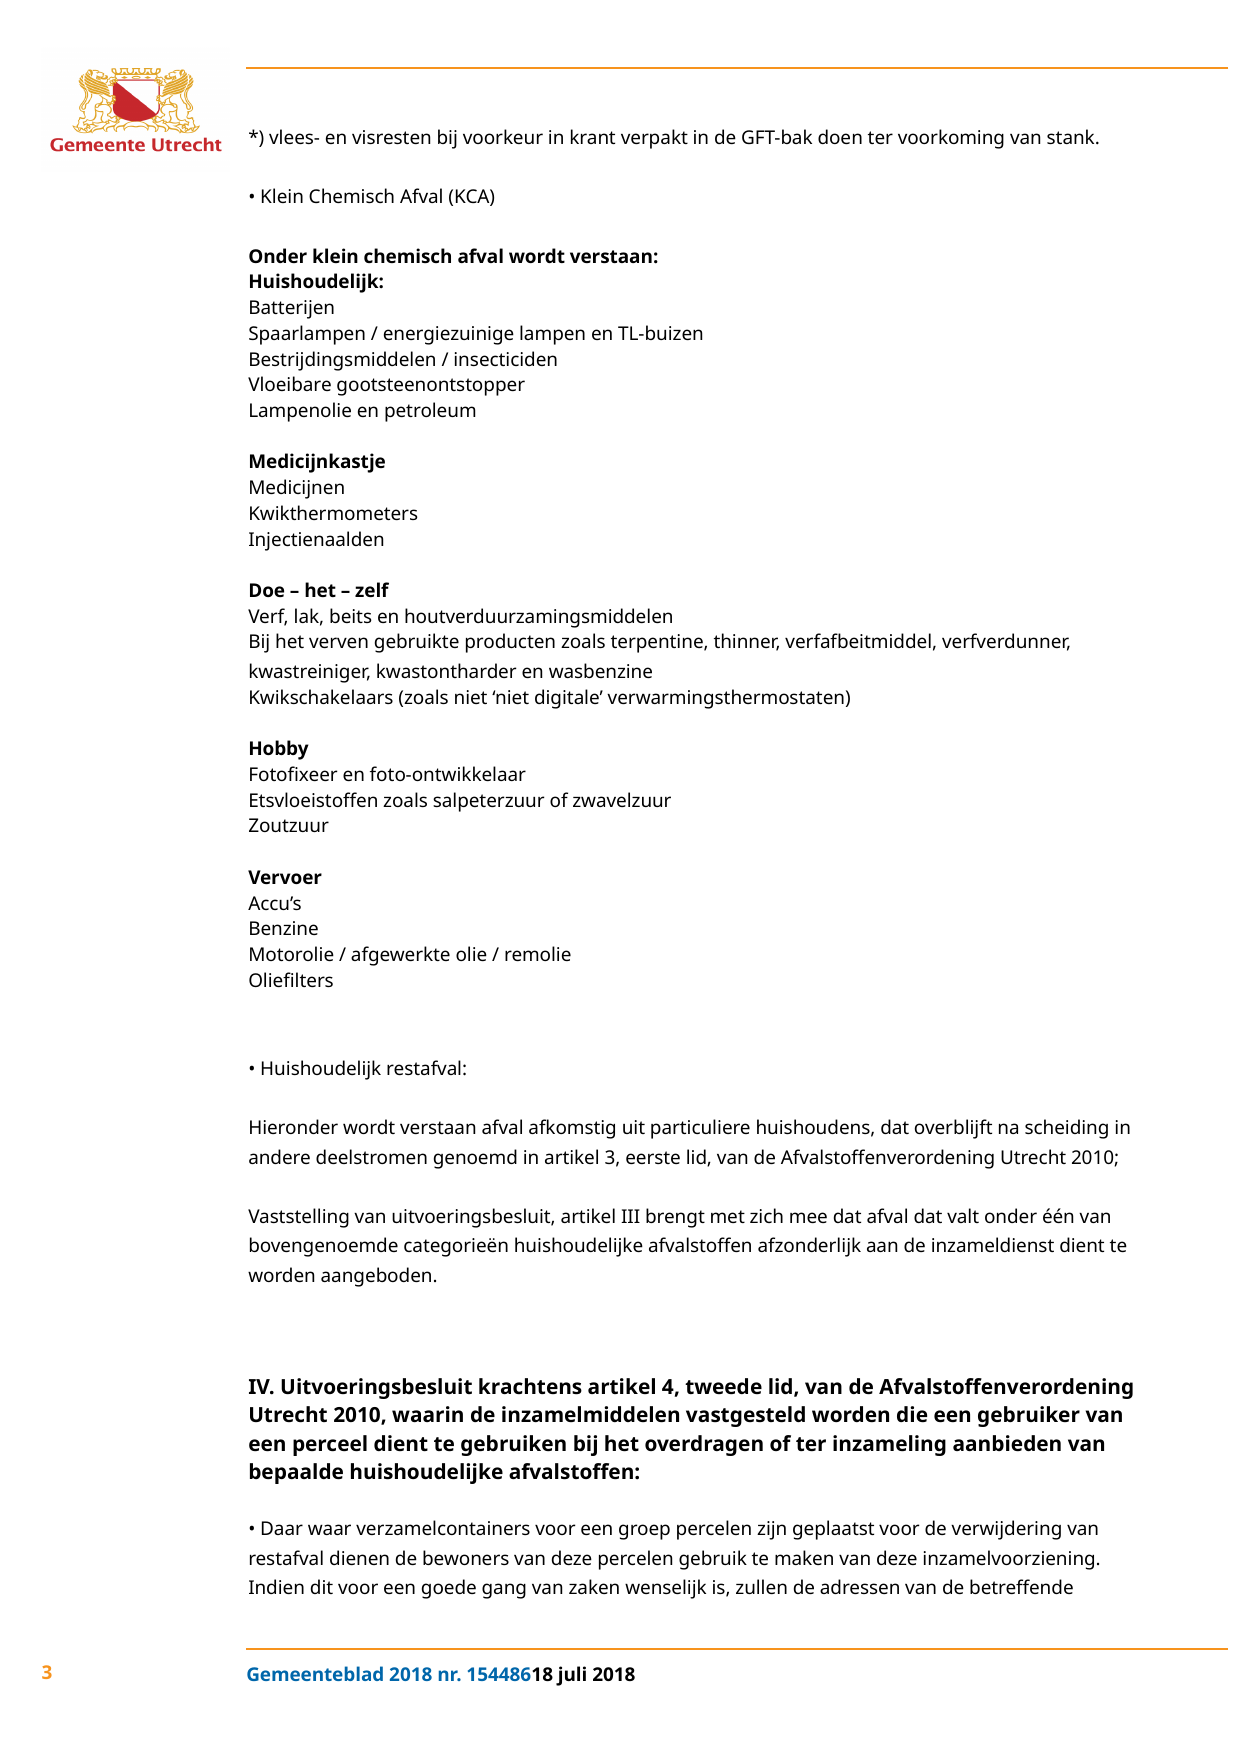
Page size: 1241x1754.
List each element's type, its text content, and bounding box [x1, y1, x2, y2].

table_cell Batterijen [248, 294, 1152, 320]
table_cell Bestrijdingsmiddelen / insecticiden [248, 346, 1152, 371]
table_cell Vloeibare gootsteenontstopper [248, 371, 1152, 397]
table_cell Accu’s [248, 890, 1152, 916]
table_cell Verf, lak, beits en houtverduurzamingsmiddelen [248, 603, 1152, 629]
text IV. Uitvoeringsbesluit krachtens artikel 4, tweede lid, van de Afvalstoffenverordening Utrecht 2010, waarin de inzamelmiddelen vastgesteld worden die een gebruiker van een perceel dient te gebruiken bij het overdragen of ter inzameling aanbieden van bepaalde huishoudelijke afvalstoffen: [248, 1372, 1152, 1486]
table_cell Fotofixeer en foto-ontwikkelaar [248, 761, 1152, 787]
table_cell Injectienaalden [248, 526, 1152, 552]
text Hieronder wordt verstaan afval afkomstig uit particuliere huishoudens, dat overblijft na scheiding in andere deelstromen genoemd in artikel 3, eerste lid, van de Afvalstoffenverordening Utrecht 2010; [248, 1114, 1152, 1170]
table_cell Kwikthermometers [248, 500, 1152, 526]
table_header Onder klein chemisch afval wordt verstaan: [248, 243, 1152, 268]
text • Daar waar verzamelcontainers voor een groep percelen zijn geplaatst voor de verwijdering van restafval dienen de bewoners van deze percelen gebruik te maken van deze inzamelvoorziening. Indien dit voor een goede gang van zaken wenselijk is, zullen de adressen van de betreffende [248, 1515, 1152, 1600]
table_cell Doe – het – zelf [248, 577, 1152, 603]
text • Huishoudelijk restafval: [248, 1055, 1152, 1081]
picture [41, 47, 231, 172]
table_cell Etsvloeistoffen zoals salpeterzuur of zwavelzuur [248, 787, 1152, 813]
table_cell Kwikschakelaars (zoals niet ‘niet digitale’ verwarmingsthermostaten) [248, 684, 1152, 710]
table_cell Bij het verven gebruikte producten zoals terpentine, thinner, verfafbeitmiddel, verfverdunner, kwastreiniger, kwastontharder en wasbenzine [248, 629, 1152, 684]
table_cell Huishoudelijk: [248, 269, 1152, 294]
table_cell Hobby [248, 736, 1152, 761]
table_cell [248, 710, 1152, 736]
table_cell Zoutzuur [248, 813, 1152, 838]
table_cell Medicijnkastje [248, 449, 1152, 474]
table_cell Medicijnen [248, 474, 1152, 500]
table_cell Lampenolie en petroleum [248, 397, 1152, 423]
table_cell [248, 552, 1152, 577]
text *) vlees- en visresten bij voorkeur in krant verpakt in de GFT-bak doen ter voorkoming van stank. [248, 124, 1152, 150]
table_cell Motorolie / afgewerkte olie / remolie [248, 941, 1152, 967]
table_cell Benzine [248, 916, 1152, 941]
text • Klein Chemisch Afval (KCA) [248, 183, 1152, 209]
table_cell Spaarlampen / energiezuinige lampen en TL-buizen [248, 320, 1152, 346]
table_cell [248, 839, 1152, 864]
text Vaststelling van uitvoeringsbesluit, artikel III brengt met zich mee dat afval dat valt onder één van bovengenoemde categorieën huishoudelijke afvalstoffen afzonderlijk aan de inzameldienst dient te worden aangeboden. [248, 1203, 1152, 1288]
table_cell Oliefilters [248, 967, 1152, 993]
table_cell Vervoer [248, 864, 1152, 890]
table_cell [248, 423, 1152, 449]
